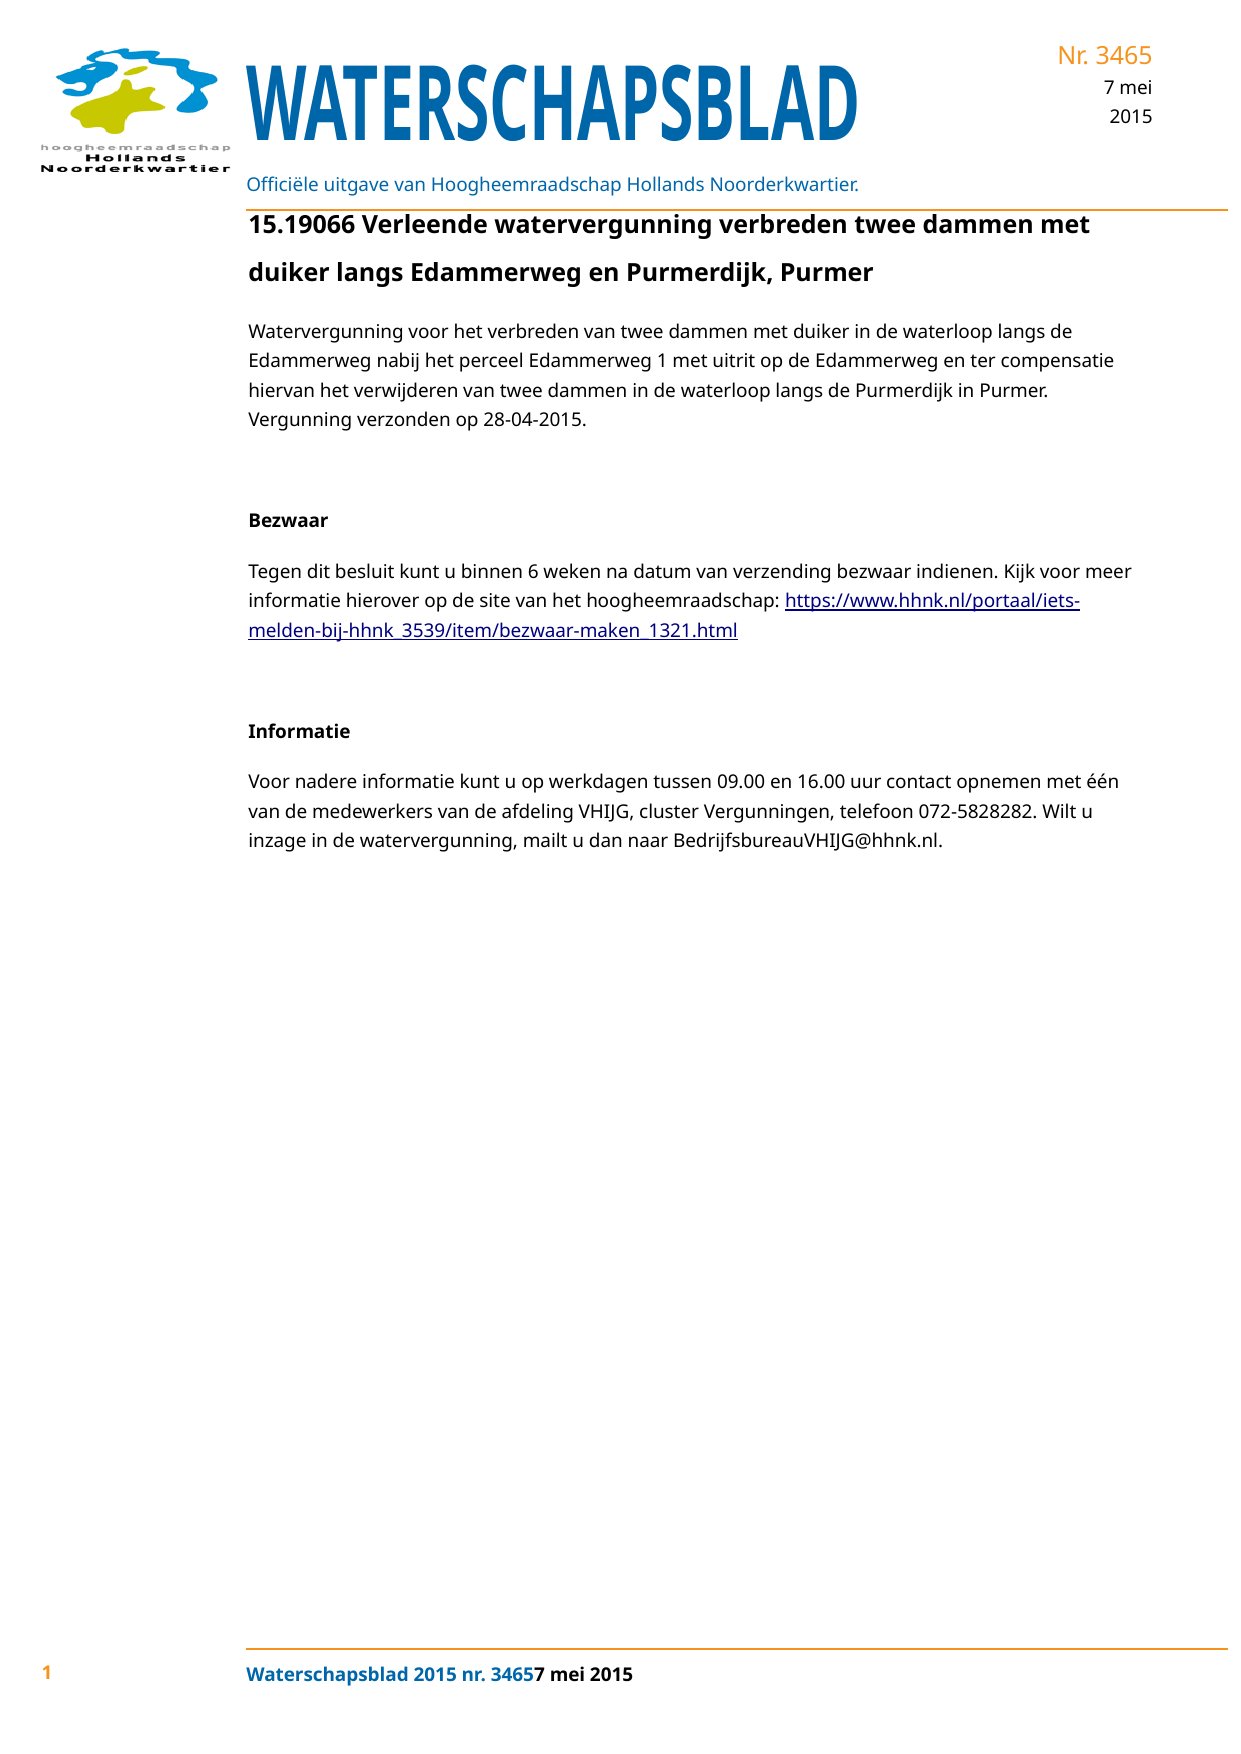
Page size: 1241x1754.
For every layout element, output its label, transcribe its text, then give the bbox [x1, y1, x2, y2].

picture [41, 47, 231, 172]
text Informatie [248, 718, 1152, 744]
text 15.19066 Verleende watervergunning verbreden twee dammen met duiker langs Edammerweg en Purmerdijk, Purmer [248, 211, 1152, 288]
text Watervergunning voor het verbreden van twee dammen met duiker in de waterloop langs de Edammerweg nabij het perceel Edammerweg 1 met uitrit op de Edammerweg en ter compensatie hiervan het verwijderen van twee dammen in de waterloop langs de Purmerdijk in Purmer. Vergunning verzonden op 28-04-2015. [248, 318, 1152, 432]
text Tegen dit besluit kunt u binnen 6 weken na datum van verzending bezwaar indienen. Kijk voor meer informatie hierover op de site van het hoogheemraadschap: https://www.hhnk.nl/portaal/iets-melden-bij-hhnk_3539/item/bezwaar-maken_1321.html [248, 558, 1152, 643]
text Voor nadere informatie kunt u op werkdagen tussen 09.00 en 16.00 uur contact opnemen met één van de medewerkers van de afdeling VHIJG, cluster Vergunningen, telefoon 072-5828282. Wilt u inzage in de watervergunning, mailt u dan naar BedrijfsbureauVHIJG@hhnk.nl. [248, 768, 1152, 853]
text Bezwaar [248, 507, 1152, 533]
